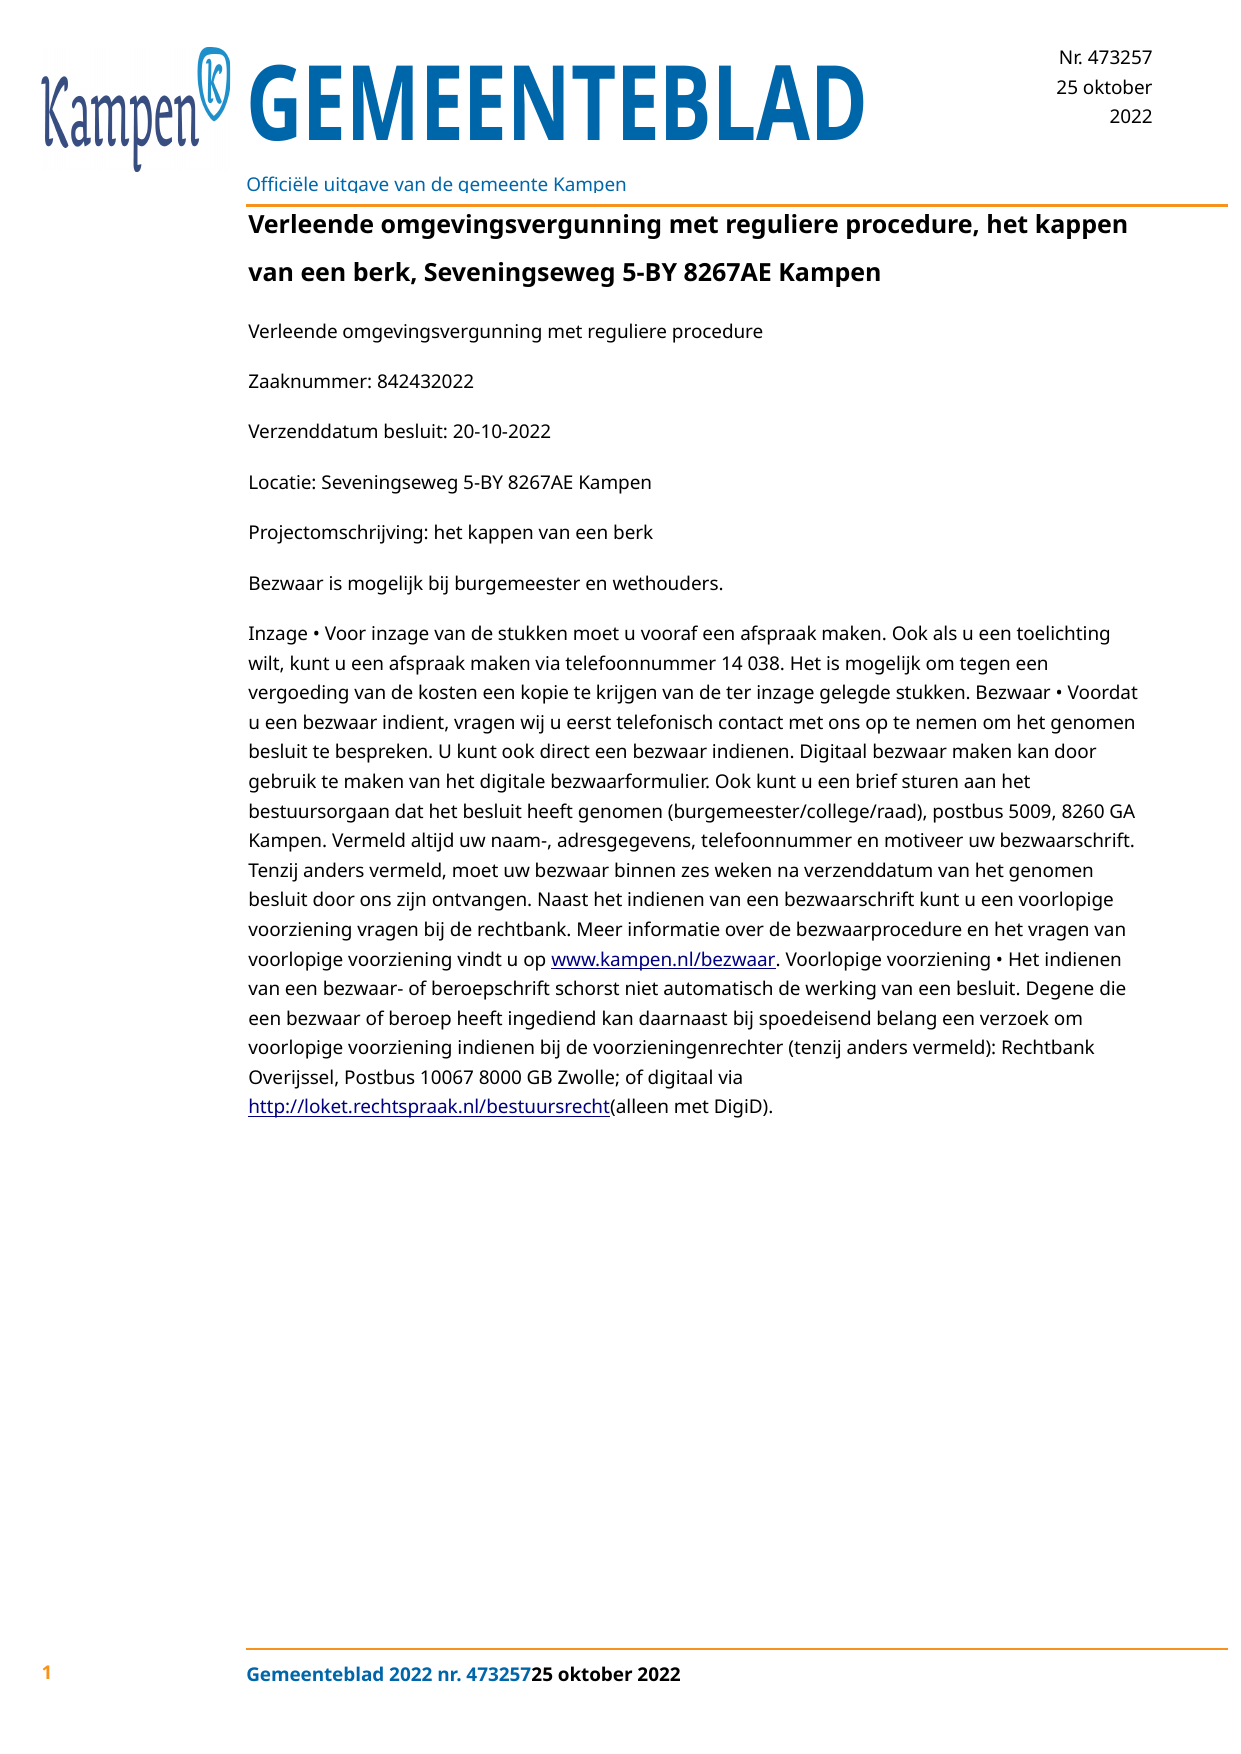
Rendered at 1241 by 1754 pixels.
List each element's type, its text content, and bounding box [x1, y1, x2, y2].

text Projectomschrijving: het kappen van een berk [248, 519, 1152, 545]
picture [41, 47, 231, 172]
text Inzage • Voor inzage van de stukken moet u vooraf een afspraak maken. Ook als u een toelichting wilt, kunt u een afspraak maken via telefoonnummer 14 038. Het is mogelijk om tegen een vergoeding van de kosten een kopie te krijgen van de ter inzage gelegde stukken. Bezwaar • Voordat u een bezwaar indient, vragen wij u eerst telefonisch contact met ons op te nemen om het genomen besluit te bespreken. U kunt ook direct een bezwaar indienen. Digitaal bezwaar maken kan door gebruik te maken van het digitale bezwaarformulier. Ook kunt u een brief sturen aan het bestuursorgaan dat het besluit heeft genomen (burgemeester/college/raad), postbus 5009, 8260 GA Kampen. Vermeld altijd uw naam-, adresgegevens, telefoonnummer en motiveer uw bezwaarschrift. Tenzij anders vermeld, moet uw bezwaar binnen zes weken na verzenddatum van het genomen besluit door ons zijn ontvangen. Naast het indienen van een bezwaarschrift kunt u een voorlopige voorziening vragen bij de rechtbank. Meer informatie over de bezwaarprocedure en het vragen van voorlopige voorziening vindt u op www.kampen.nl/bezwaar. Voorlopige voorziening • Het indienen van een bezwaar- of beroepschrift schorst niet automatisch de werking van een besluit. Degene die een bezwaar of beroep heeft ingediend kan daarnaast bij spoedeisend belang een verzoek om voorlopige voorziening indienen bij de voorzieningenrechter (tenzij anders vermeld): Rechtbank Overijssel, Postbus 10067 8000 GB Zwolle; of digitaal via http://loket.rechtspraak.nl/bestuursrecht(alleen met DigiD). [248, 620, 1152, 1119]
text Verleende omgevingsvergunning met reguliere procedure, het kappen van een berk, Seveningseweg 5-BY 8267AE Kampen [248, 207, 1152, 288]
text Zaaknummer: 842432022 [248, 368, 1152, 394]
text Verzenddatum besluit: 20-10-2022 [248, 419, 1152, 444]
text Verleende omgevingsvergunning met reguliere procedure [248, 318, 1152, 344]
text Locatie: Seveningseweg 5-BY 8267AE Kampen [248, 469, 1152, 495]
text Bezwaar is mogelijk bij burgemeester en wethouders. [248, 570, 1152, 596]
